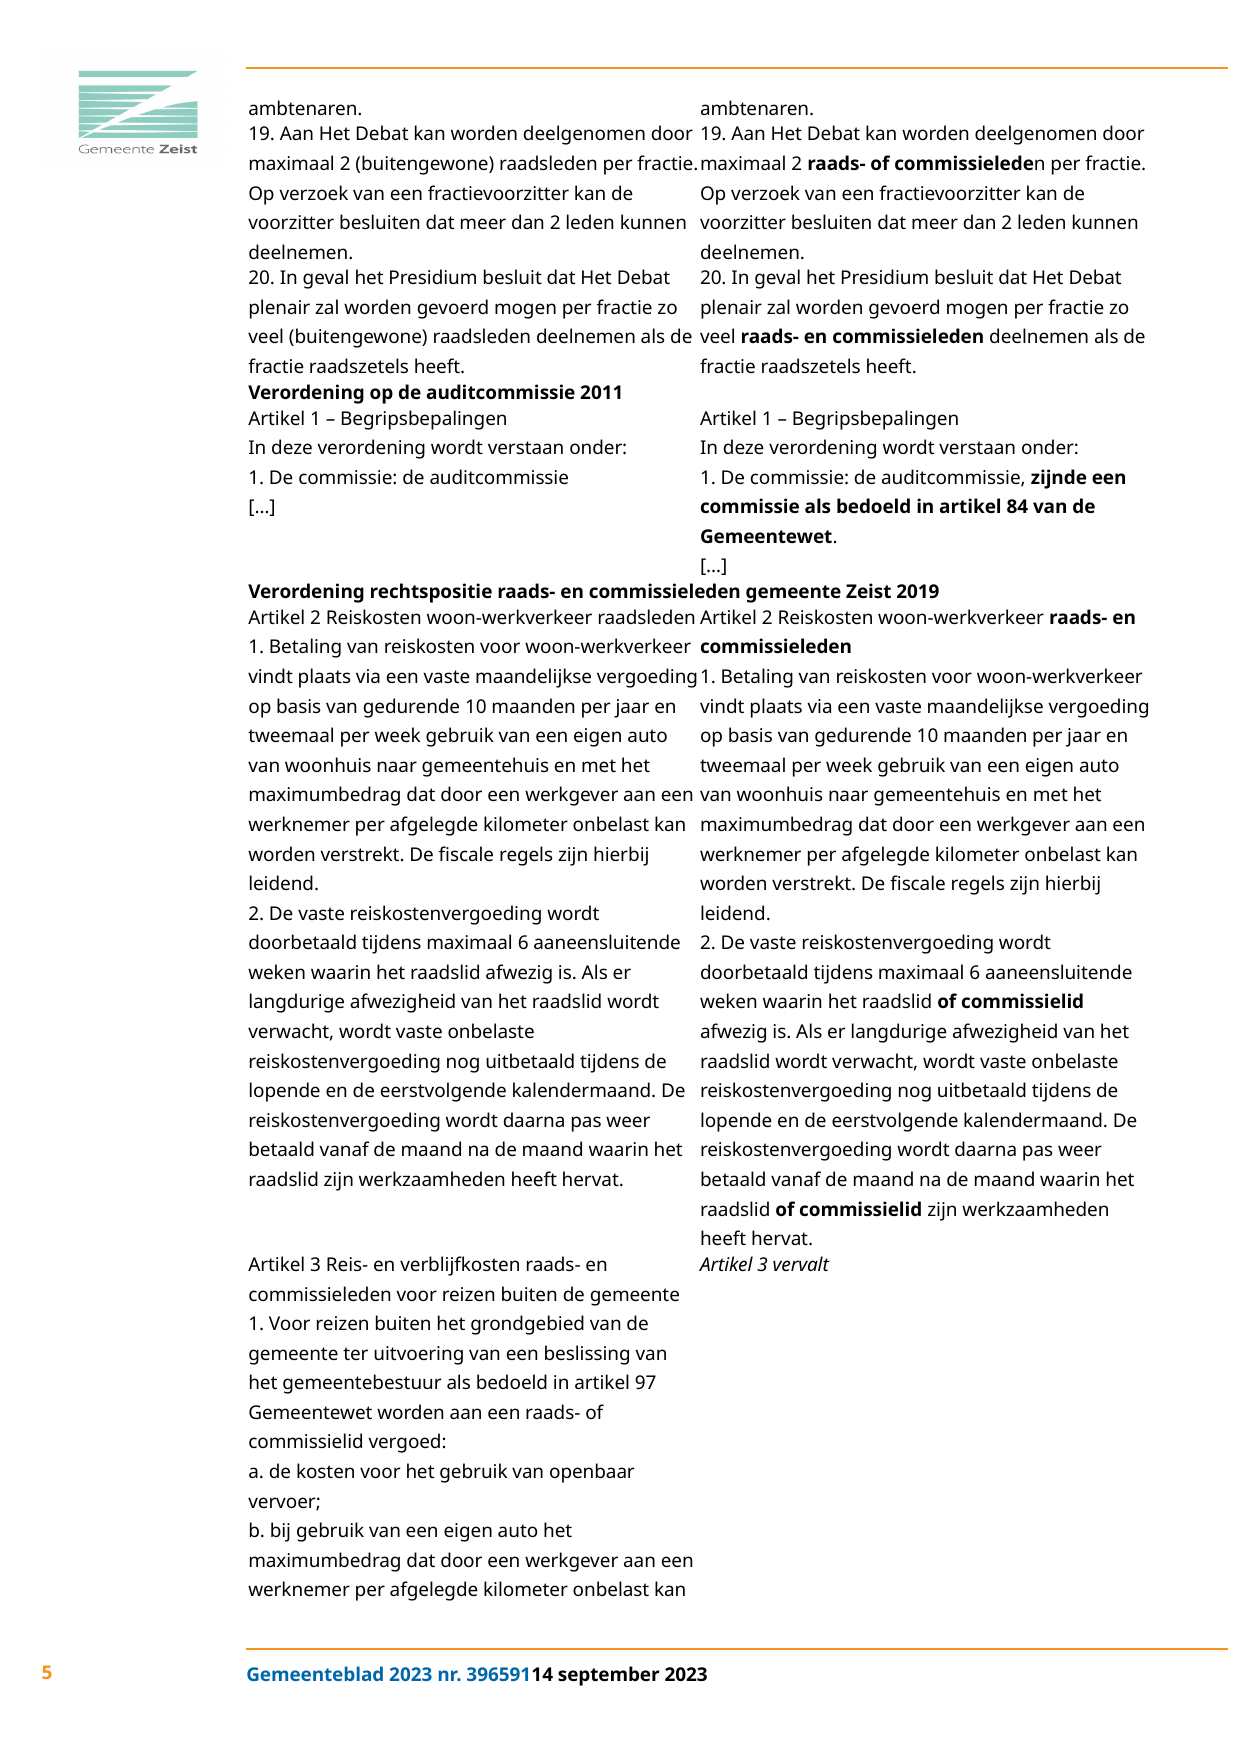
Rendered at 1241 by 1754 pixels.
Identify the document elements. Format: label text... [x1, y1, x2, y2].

table_cell Verordening op de auditcommissie 2011 [248, 379, 1152, 405]
table_cell 20. In geval het Presidium besluit dat Het Debat plenair zal worden gevoerd mogen per fractie zo veel (buitengewone) raadsleden deelnemen als de fractie raadszetels heeft. [248, 265, 700, 379]
table_cell 19. Aan Het Debat kan worden deelgenomen door maximaal 2 (buitengewone) raadsleden per fractie. Op verzoek van een fractievoorzitter kan de voorzitter besluiten dat meer dan 2 leden kunnen deelnemen. [248, 121, 700, 264]
table_cell 19. Aan Het Debat kan worden deelgenomen door maximaal 2 raads- of commissieleden per fractie. Op verzoek van een fractievoorzitter kan de voorzitter besluiten dat meer dan 2 leden kunnen deelnemen. [700, 121, 1152, 264]
table_cell Artikel 2 Reiskosten woon-werkverkeer raadsleden 1. Betaling van reiskosten voor woon-werkverkeer vindt plaats via een vaste maandelijkse vergoeding op basis van gedurende 10 maanden per jaar en tweemaal per week gebruik van een eigen auto van woonhuis naar gemeentehuis en met het maximumbedrag dat door een werkgever aan een werknemer per afgelegde kilometer onbelast kan worden verstrekt. De fiscale regels zijn hierbij leidend. 2. De vaste reiskostenvergoeding wordt doorbetaald tijdens maximaal 6 aaneensluitende weken waarin het raadslid afwezig is. Als er langdurige afwezigheid van het raadslid wordt verwacht, wordt vaste onbelaste reiskostenvergoeding nog uitbetaald tijdens de lopende en de eerstvolgende kalendermaand. De reiskostenvergoeding wordt daarna pas weer betaald vanaf de maand na de maand waarin het raadslid zijn werkzaamheden heeft hervat. [248, 604, 700, 1251]
picture [41, 47, 231, 172]
table_cell Artikel 1 – Begripsbepalingen In deze verordening wordt verstaan onder: 1. De commissie: de auditcommissie, zijnde een commissie als bedoeld in artikel 84 van de Gemeentewet. […] [700, 405, 1152, 578]
table_cell Verordening rechtspositie raads- en commissieleden gemeente Zeist 2019 [248, 579, 1152, 604]
table_cell ambtenaren. [700, 95, 1152, 121]
table_cell Artikel 1 – Begripsbepalingen In deze verordening wordt verstaan onder: 1. De commissie: de auditcommissie […] [248, 405, 700, 578]
table_cell Artikel 3 vervalt [700, 1251, 1152, 1602]
table_cell 20. In geval het Presidium besluit dat Het Debat plenair zal worden gevoerd mogen per fractie zo veel raads- en commissieleden deelnemen als de fractie raadszetels heeft. [700, 265, 1152, 379]
table_cell Artikel 3 Reis- en verblijfkosten raads- en commissieleden voor reizen buiten de gemeente 1. Voor reizen buiten het grondgebied van de gemeente ter uitvoering van een beslissing van het gemeentebestuur als bedoeld in artikel 97 Gemeentewet worden aan een raads- of commissielid vergoed: a. de kosten voor het gebruik van openbaar vervoer; b. bij gebruik van een eigen auto het maximumbedrag dat door een werkgever aan een werknemer per afgelegde kilometer onbelast kan [248, 1251, 700, 1602]
table_cell Artikel 2 Reiskosten woon-werkverkeer raads- en commissieleden 1. Betaling van reiskosten voor woon-werkverkeer vindt plaats via een vaste maandelijkse vergoeding op basis van gedurende 10 maanden per jaar en tweemaal per week gebruik van een eigen auto van woonhuis naar gemeentehuis en met het maximumbedrag dat door een werkgever aan een werknemer per afgelegde kilometer onbelast kan worden verstrekt. De fiscale regels zijn hierbij leidend. 2. De vaste reiskostenvergoeding wordt doorbetaald tijdens maximaal 6 aaneensluitende weken waarin het raadslid of commissielid afwezig is. Als er langdurige afwezigheid van het raadslid wordt verwacht, wordt vaste onbelaste reiskostenvergoeding nog uitbetaald tijdens de lopende en de eerstvolgende kalendermaand. De reiskostenvergoeding wordt daarna pas weer betaald vanaf de maand na de maand waarin het raadslid of commissielid zijn werkzaamheden heeft hervat. [700, 604, 1152, 1251]
table_cell ambtenaren. [248, 95, 700, 121]
